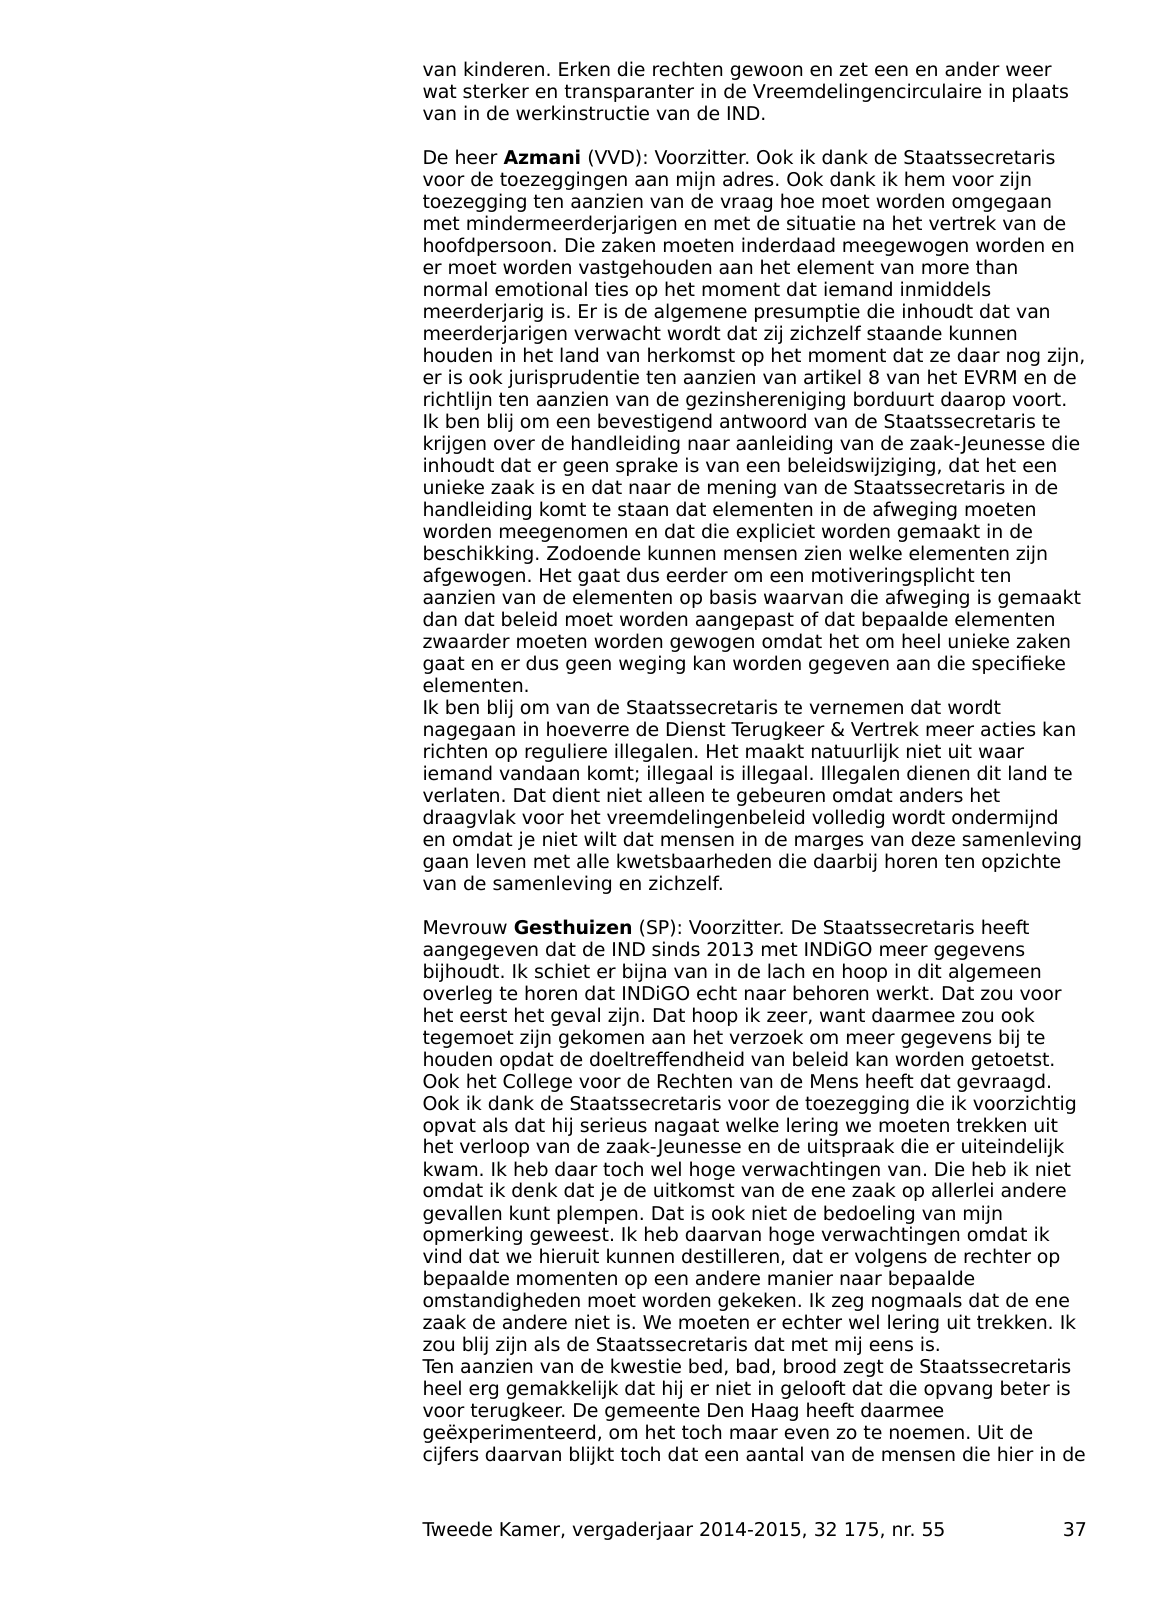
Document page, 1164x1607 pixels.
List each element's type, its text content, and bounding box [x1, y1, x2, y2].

text De heer Azmani (VVD): Voorzitter. Ook ik dank de Staatssecretaris voor de toezeggingen aan mijn adres. Ook dank ik hem voor zijn toezegging ten aanzien van de vraag hoe moet worden omgegaan met mindermeerderjarigen en met de situatie na het vertrek van de hoofdpersoon. Die zaken moeten inderdaad meegewogen worden en er moet worden vastgehouden aan het element van more than normal emotional ties op het moment dat iemand inmiddels meerderjarig is. Er is de algemene presumptie die inhoudt dat van meerderjarigen verwacht wordt dat zij zichzelf staande kunnen houden in het land van herkomst op het moment dat ze daar nog zijn, er is ook jurisprudentie ten aanzien van artikel 8 van het EVRM en de richtlijn ten aanzien van de gezinshereniging borduurt daarop voort. [422, 147, 1087, 411]
text Ik ben blij om een bevestigend antwoord van de Staatssecretaris te krijgen over de handleiding naar aanleiding van de zaak-Jeunesse die inhoudt dat er geen sprake is van een beleidswijziging, dat het een unieke zaak is en dat naar de mening van de Staatssecretaris in de handleiding komt te staan dat elementen in de afweging moeten worden meegenomen en dat die expliciet worden gemaakt in de beschikking. Zodoende kunnen mensen zien welke elementen zijn afgewogen. Het gaat dus eerder om een motiveringsplicht ten aanzien van de elementen op basis waarvan die afweging is gemaakt dan dat beleid moet worden aangepast of dat bepaalde elementen zwaarder moeten worden gewogen omdat het om heel unieke zaken gaat en er dus geen weging kan worden gegeven aan die specifieke elementen. [422, 411, 1087, 697]
text Ik ben blij om van de Staatssecretaris te vernemen dat wordt nagegaan in hoeverre de Dienst Terugkeer & Vertrek meer acties kan richten op reguliere illegalen. Het maakt natuurlijk niet uit waar iemand vandaan komt; illegaal is illegaal. Illegalen dienen dit land te verlaten. Dat dient niet alleen te gebeuren omdat anders het draagvlak voor het vreemdelingenbeleid volledig wordt ondermijnd en omdat je niet wilt dat mensen in de marges van deze samenleving gaan leven met alle kwetsbaarheden die daarbij horen ten opzichte van de samenleving en zichzelf. [422, 697, 1087, 894]
text Ten aanzien van de kwestie bed, bad, brood zegt de Staatssecretaris heel erg gemakkelijk dat hij er niet in gelooft dat die opvang beter is voor terugkeer. De gemeente Den Haag heeft daarmee geëxperimenteerd, om het toch maar even zo te noemen. Uit de cijfers daarvan blijkt toch dat een aantal van de mensen die hier in de [422, 1356, 1087, 1466]
text Ook ik dank de Staatssecretaris voor de toezegging die ik voorzichtig opvat als dat hij serieus nagaat welke lering we moeten trekken uit het verloop van de zaak-Jeunesse en de uitspraak die er uiteindelijk kwam. Ik heb daar toch wel hoge verwachtingen van. Die heb ik niet omdat ik denk dat je de uitkomst van de ene zaak op allerlei andere gevallen kunt plempen. Dat is ook niet de bedoeling van mijn opmerking geweest. Ik heb daarvan hoge verwachtingen omdat ik vind dat we hieruit kunnen destilleren, dat er volgens de rechter op bepaalde momenten op een andere manier naar bepaalde omstandigheden moet worden gekeken. Ik zeg nogmaals dat de ene zaak de andere niet is. We moeten er echter wel lering uit trekken. Ik zou blij zijn als de Staatssecretaris dat met mij eens is. [422, 1092, 1087, 1356]
text Mevrouw Gesthuizen (SP): Voorzitter. De Staatssecretaris heeft aangegeven dat de IND sinds 2013 met INDiGO meer gegevens bijhoudt. Ik schiet er bijna van in de lach en hoop in dit algemeen overleg te horen dat INDiGO echt naar behoren werkt. Dat zou voor het eerst het geval zijn. Dat hoop ik zeer, want daarmee zou ook tegemoet zijn gekomen aan het verzoek om meer gegevens bij te houden opdat de doeltreffendheid van beleid kan worden getoetst. Ook het College voor de Rechten van de Mens heeft dat gevraagd. [422, 917, 1087, 1092]
text van kinderen. Erken die rechten gewoon en zet een en ander weer wat sterker en transparanter in de Vreemdelingencirculaire in plaats van in de werkinstructie van de IND. [422, 59, 1087, 125]
